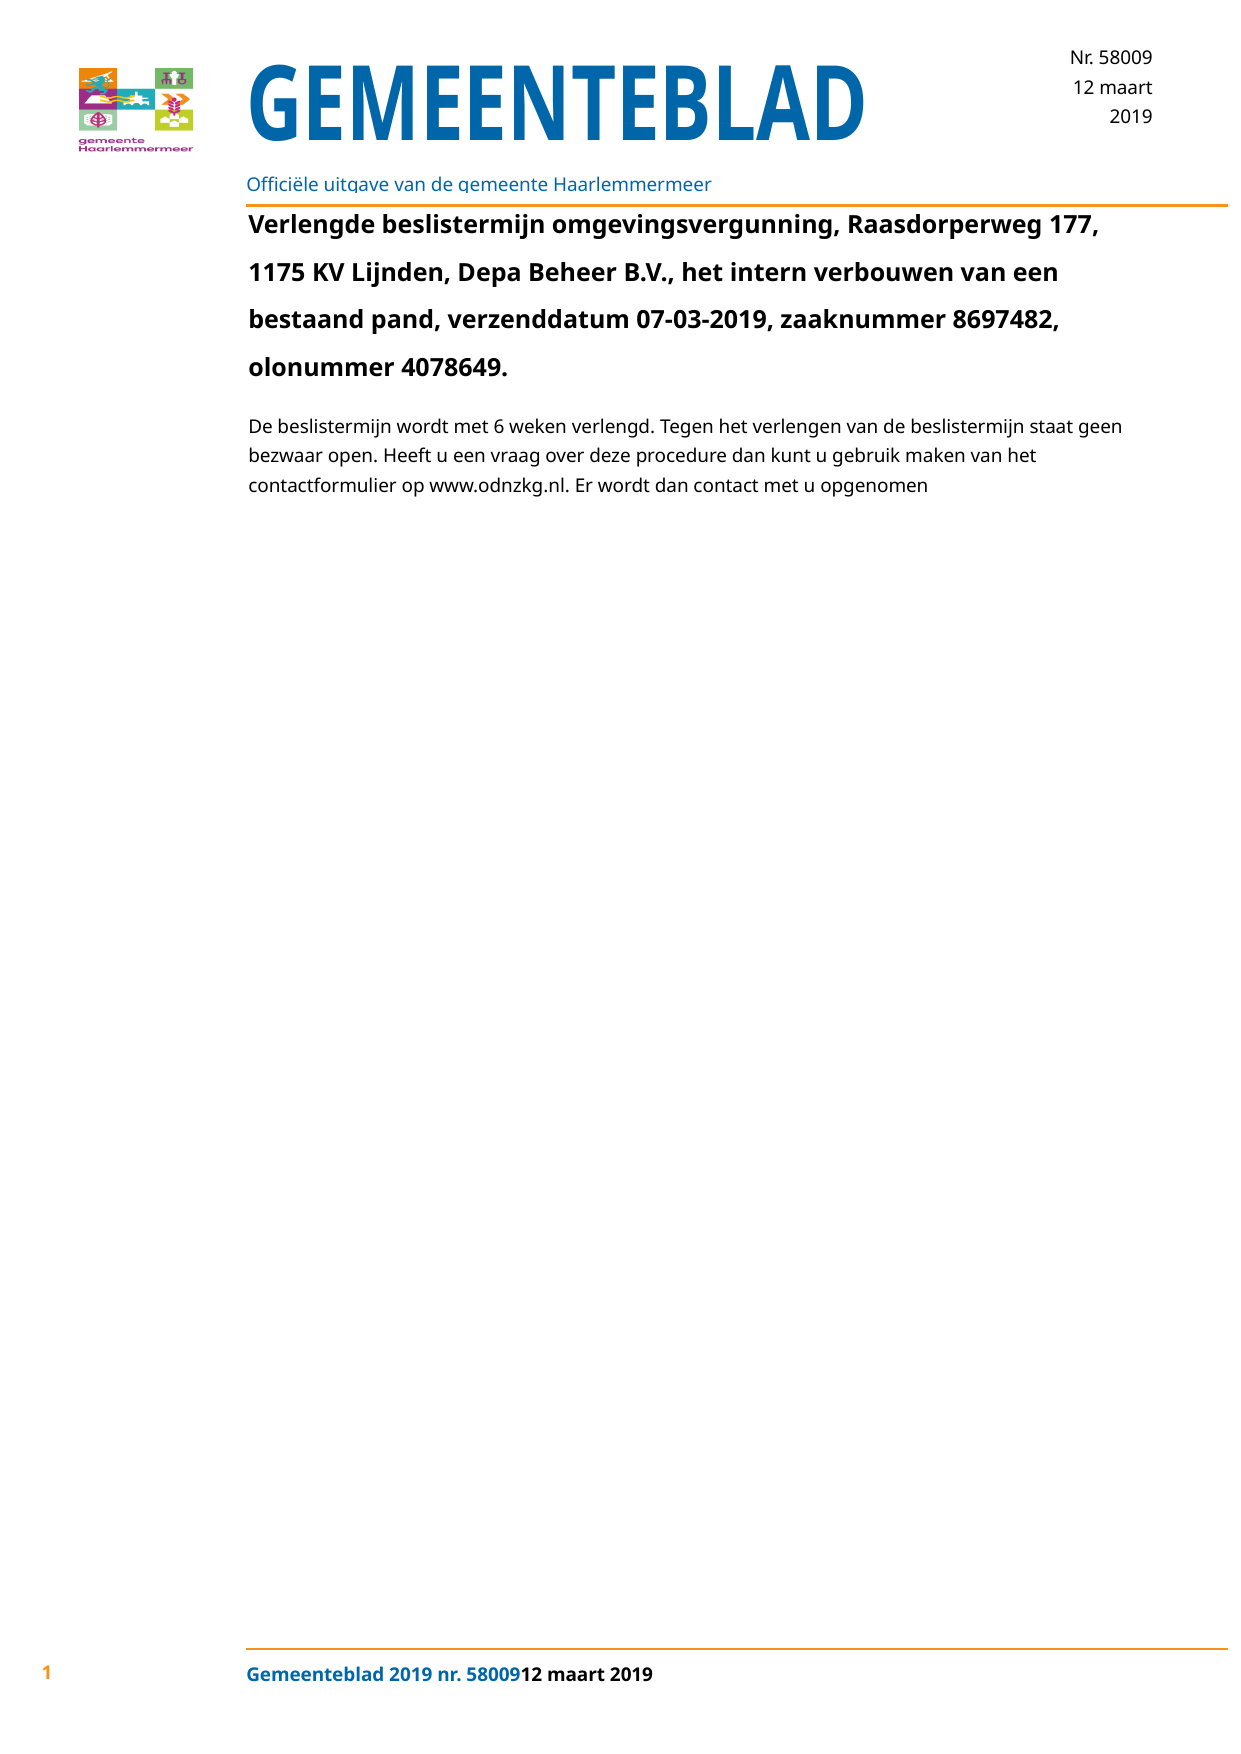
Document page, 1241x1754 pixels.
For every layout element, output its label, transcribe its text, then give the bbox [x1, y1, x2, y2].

text De beslistermijn wordt met 6 weken verlengd. Tegen het verlengen van de beslistermijn staat geen bezwaar open. Heeft u een vraag over deze procedure dan kunt u gebruik maken van het contactformulier op www.odnzkg.nl. Er wordt dan contact met u opgenomen [248, 413, 1152, 498]
picture [41, 47, 231, 172]
text Verlengde beslistermijn omgevingsvergunning, Raasdorperweg 177, 1175 KV Lijnden, Depa Beheer B.V., het intern verbouwen van een bestaand pand, verzenddatum 07-03-2019, zaaknummer 8697482, olonummer 4078649. [248, 207, 1152, 384]
